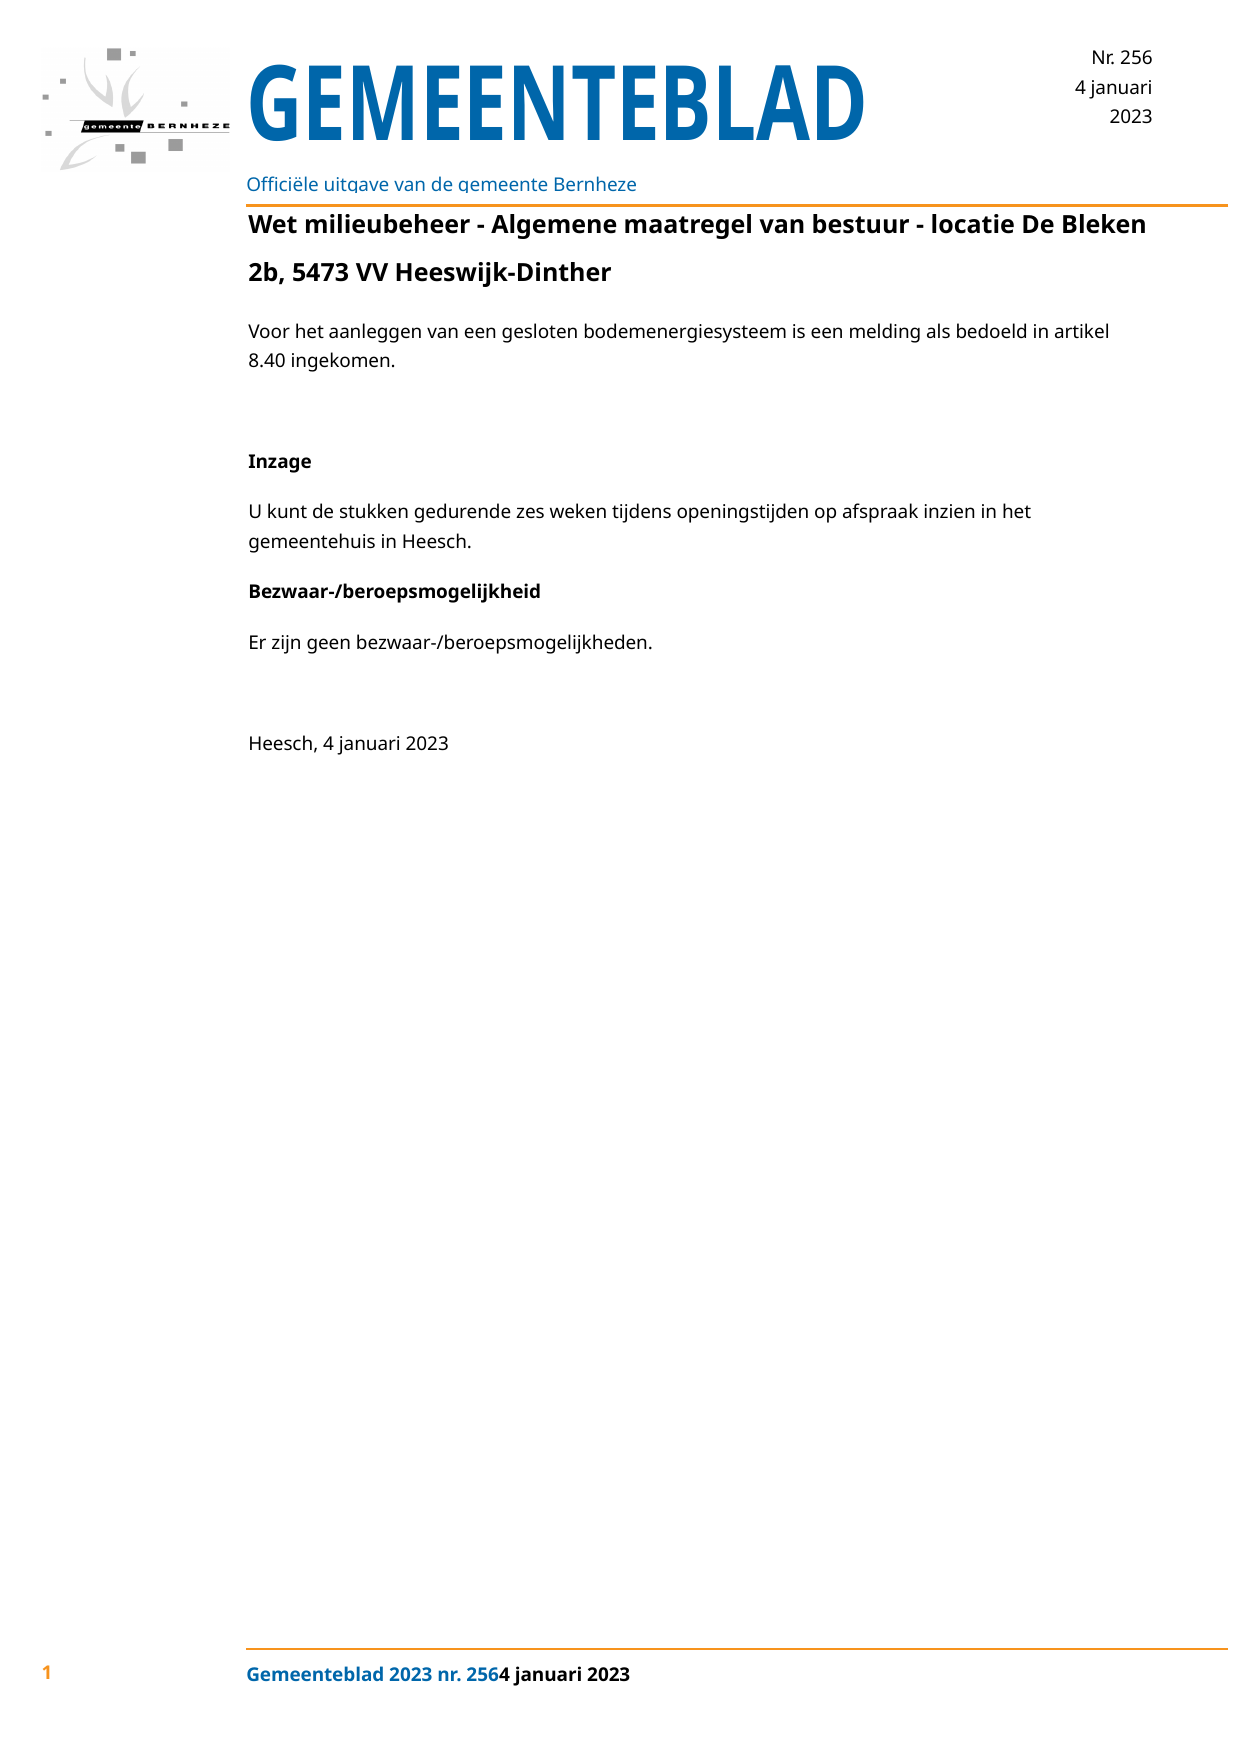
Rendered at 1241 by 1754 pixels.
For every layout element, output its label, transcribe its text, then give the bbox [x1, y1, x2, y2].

text Inzage [248, 448, 1152, 474]
text Er zijn geen bezwaar-/beroepsmogelijkheden. [248, 629, 1152, 655]
text Heesch, 4 januari 2023 [248, 730, 1152, 756]
picture [41, 47, 231, 172]
text U kunt de stukken gedurende zes weken tijdens openingstijden op afspraak inzien in het gemeentehuis in Heesch. [248, 499, 1152, 554]
text Wet milieubeheer - Algemene maatregel van bestuur - locatie De Bleken 2b, 5473 VV Heeswijk-Dinther [248, 207, 1152, 288]
text Bezwaar-/beroepsmogelijkheid [248, 579, 1152, 604]
text Voor het aanleggen van een gesloten bodemenergiesysteem is een melding als bedoeld in artikel 8.40 ingekomen. [248, 318, 1152, 373]
